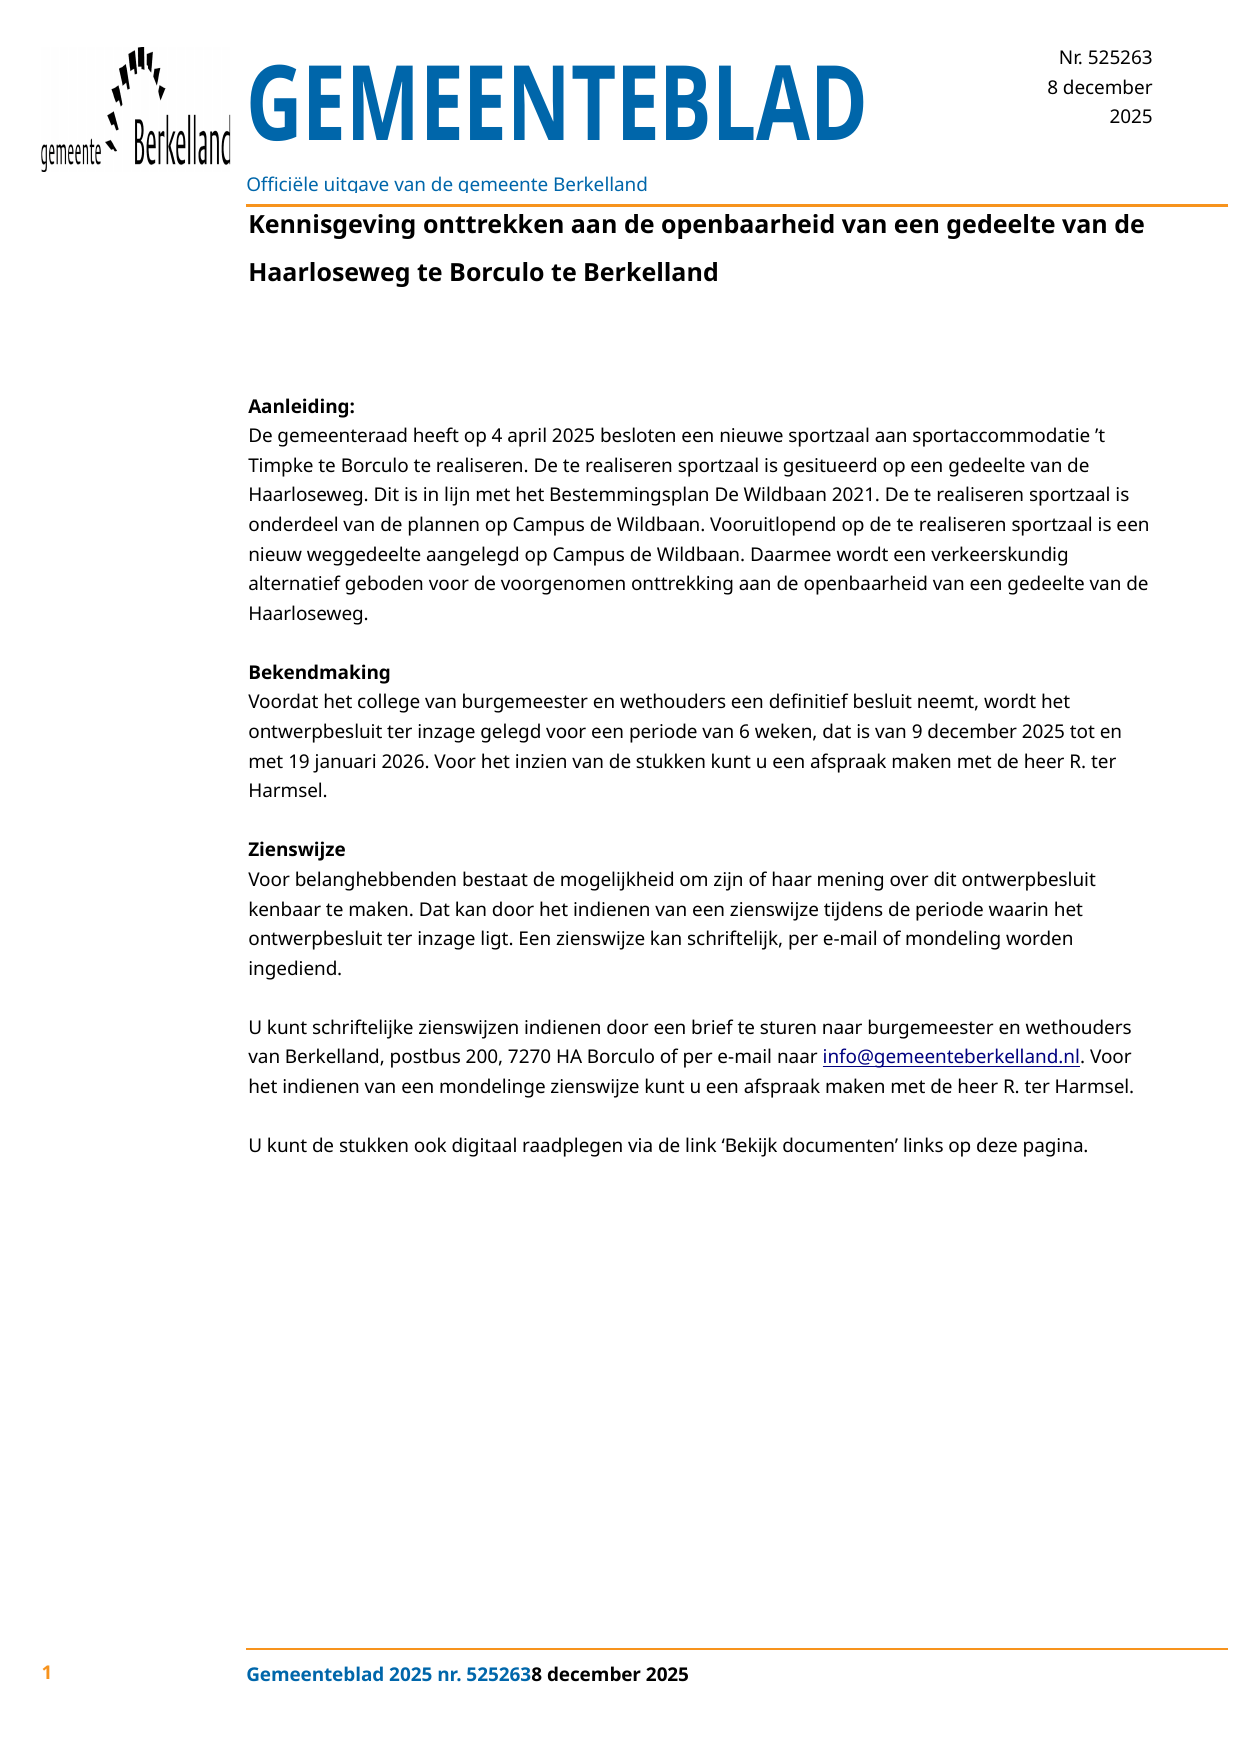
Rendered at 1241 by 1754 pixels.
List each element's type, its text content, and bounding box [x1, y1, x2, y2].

text De gemeenteraad heeft op 4 april 2025 besloten een nieuwe sportzaal aan sportaccommodatie ’t Timpke te Borculo te realiseren. De te realiseren sportzaal is gesitueerd op een gedeelte van de Haarloseweg. Dit is in lijn met het Bestemmingsplan De Wildbaan 2021. De te realiseren sportzaal is onderdeel van de plannen op Campus de Wildbaan. Vooruitlopend op de te realiseren sportzaal is een nieuw weggedeelte aangelegd op Campus de Wildbaan. Daarmee wordt een verkeerskundig alternatief geboden voor de voorgenomen onttrekking aan de openbaarheid van een gedeelte van de Haarloseweg. [248, 422, 1152, 626]
text U kunt de stukken ook digitaal raadplegen via de link ‘Bekijk documenten’ links op deze pagina. [248, 1132, 1152, 1158]
text Voor belanghebbenden bestaat de mogelijkheid om zijn of haar mening over dit ontwerpbesluit kenbaar te maken. Dat kan door het indienen van een zienswijze tijdens de periode waarin het ontwerpbesluit ter inzage ligt. Een zienswijze kan schriftelijk, per e-mail of mondeling worden ingediend. [248, 866, 1152, 981]
text Aanleiding: [248, 393, 1152, 419]
text Bekendmaking [248, 659, 1152, 685]
text U kunt schriftelijke zienswijzen indienen door een brief te sturen naar burgemeester en wethouders van Berkelland, postbus 200, 7270 HA Borculo of per e-mail naar info@gemeenteberkelland.nl. Voor het indienen van een mondelinge zienswijze kunt u een afspraak maken met de heer R. ter Harmsel. [248, 1014, 1152, 1099]
text Zienswijze [248, 837, 1152, 862]
text Voordat het college van burgemeester en wethouders een definitief besluit neemt, wordt het ontwerpbesluit ter inzage gelegd voor een periode van 6 weken, dat is van 9 december 2025 tot en met 19 januari 2026. Voor het inzien van de stukken kunt u een afspraak maken met de heer R. ter Harmsel. [248, 689, 1152, 803]
picture [41, 47, 231, 172]
text Kennisgeving onttrekken aan de openbaarheid van een gedeelte van de Haarloseweg te Borculo te Berkelland [248, 207, 1152, 288]
